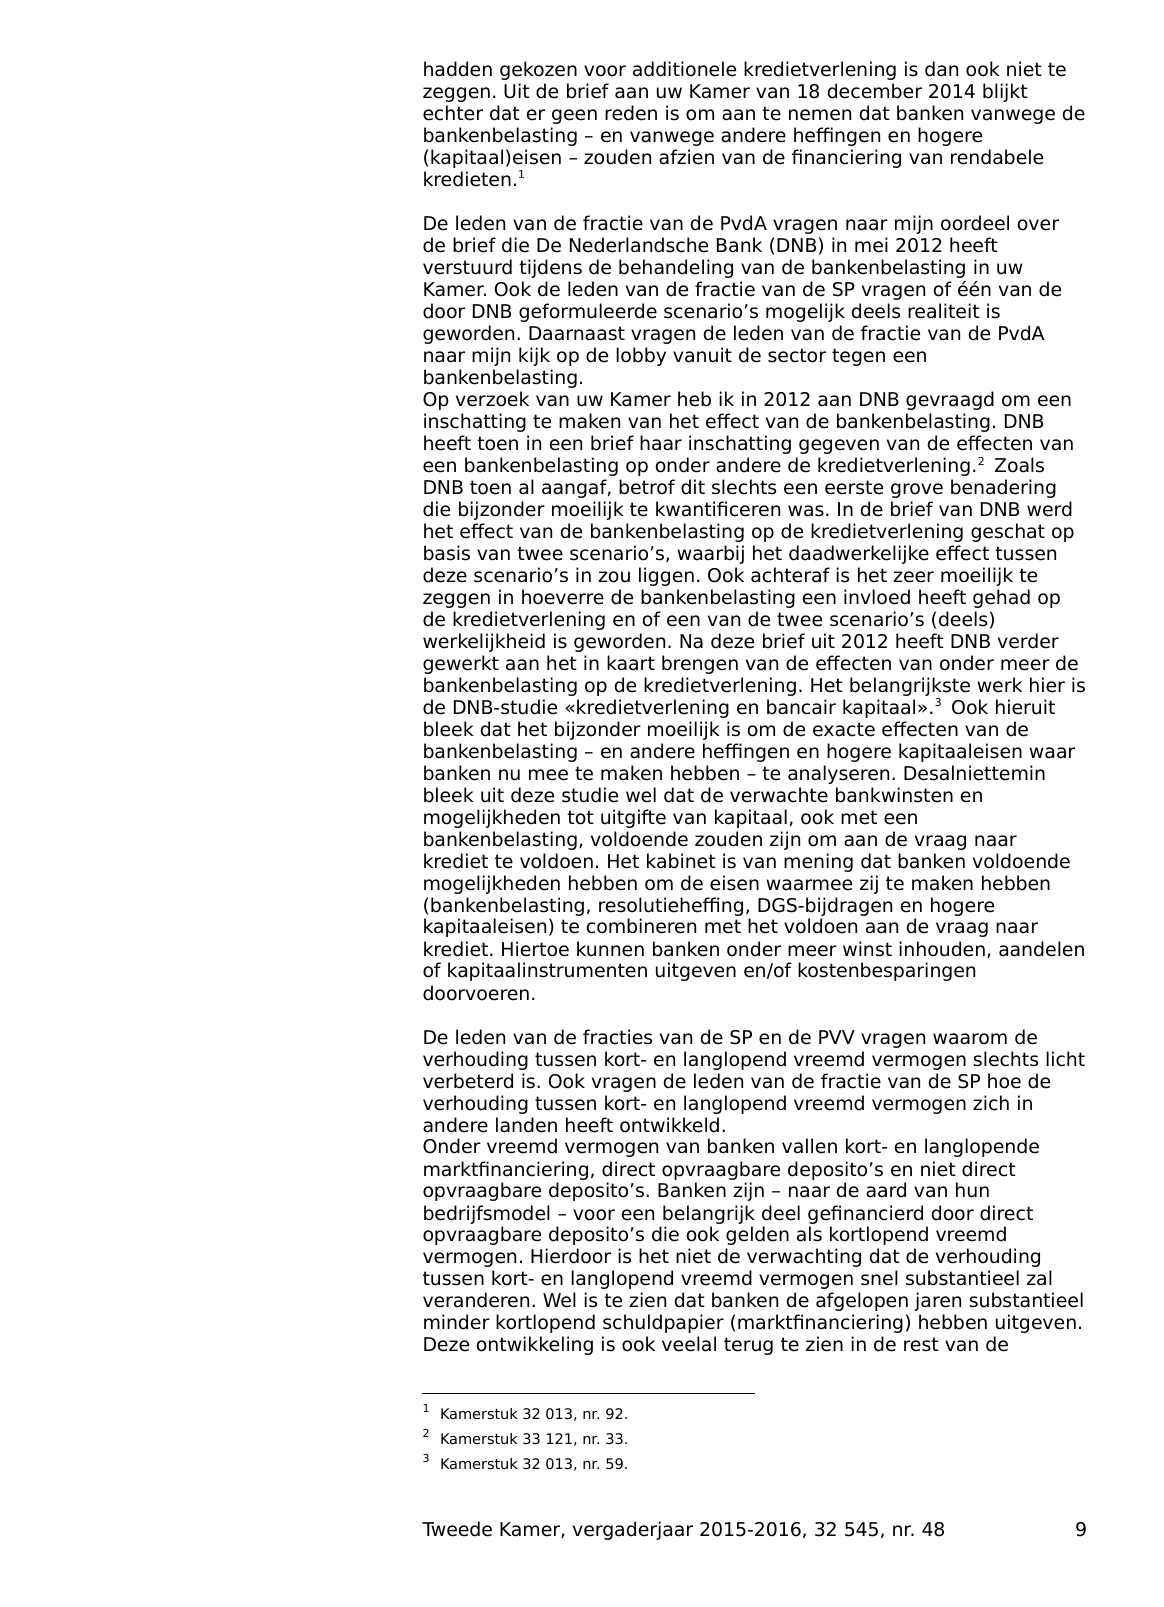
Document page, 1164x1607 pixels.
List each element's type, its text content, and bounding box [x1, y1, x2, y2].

text Kamerstuk 33 121, nr. 33. [422, 1427, 1087, 1449]
text De leden van de fracties van de SP en de PVV vragen waarom de verhouding tussen kort- en langlopend vreemd vermogen slechts licht verbeterd is. Ook vragen de leden van de fractie van de SP hoe de verhouding tussen kort- en langlopend vreemd vermogen zich in andere landen heeft ontwikkeld. [422, 1027, 1087, 1136]
text De leden van de fractie van de PvdA vragen naar mijn oordeel over de brief die De Nederlandsche Bank (DNB) in mei 2012 heeft verstuurd tijdens de behandeling van de bankenbelasting in uw Kamer. Ook de leden van de fractie van de SP vragen of één van de door DNB geformuleerde scenario’s mogelijk deels realiteit is geworden. Daarnaast vragen de leden van de fractie van de PvdA naar mijn kijk op de lobby vanuit de sector tegen een bankenbelasting. [422, 213, 1087, 389]
text Op verzoek van uw Kamer heb ik in 2012 aan DNB gevraagd om een inschatting te maken van het effect van de bankenbelasting. DNB heeft toen in een brief haar inschatting gegeven van de effecten van een bankenbelasting op onder andere de kredietverlening. Zoals DNB toen al aangaf, betrof dit slechts een eerste grove benadering die bijzonder moeilijk te kwantificeren was. In de brief van DNB werd het effect van de bankenbelasting op de kredietverlening geschat op basis van twee scenario’s, waarbij het daadwerkelijke effect tussen deze scenario’s in zou liggen. Ook achteraf is het zeer moeilijk te zeggen in hoeverre de bankenbelasting een invloed heeft gehad op de kredietverlening en of een van de twee scenario’s (deels) werkelijkheid is geworden. Na deze brief uit 2012 heeft DNB verder gewerkt aan het in kaart brengen van de effecten van onder meer de bankenbelasting op de kredietverlening. Het belangrijkste werk hier is de DNB-studie «kredietverlening en bancair kapitaal». Ook hieruit bleek dat het bijzonder moeilijk is om de exacte effecten van de bankenbelasting – en andere heffingen en hogere kapitaaleisen waar banken nu mee te maken hebben – te analyseren. Desalniettemin bleek uit deze studie wel dat de verwachte bankwinsten en mogelijkheden tot uitgifte van kapitaal, ook met een bankenbelasting, voldoende zouden zijn om aan de vraag naar krediet te voldoen. Het kabinet is van mening dat banken voldoende mogelijkheden hebben om de eisen waarmee zij te maken hebben (bankenbelasting, resolutieheffing, DGS-bijdragen en hogere kapitaaleisen) te combineren met het voldoen aan de vraag naar krediet. Hiertoe kunnen banken onder meer winst inhouden, aandelen of kapitaalinstrumenten uitgeven en/of kostenbesparingen doorvoeren. [422, 389, 1087, 1004]
text hadden gekozen voor additionele kredietverlening is dan ook niet te zeggen. Uit de brief aan uw Kamer van 18 december 2014 blijkt echter dat er geen reden is om aan te nemen dat banken vanwege de bankenbelasting – en vanwege andere heffingen en hogere (kapitaal)eisen – zouden afzien van de financiering van rendabele kredieten. [422, 59, 1087, 191]
text Onder vreemd vermogen van banken vallen kort- en langlopende marktfinanciering, direct opvraagbare deposito’s en niet direct opvraagbare deposito’s. Banken zijn – naar de aard van hun bedrijfsmodel – voor een belangrijk deel gefinancierd door direct opvraagbare deposito’s die ook gelden als kortlopend vreemd vermogen. Hierdoor is het niet de verwachting dat de verhouding tussen kort- en langlopend vreemd vermogen snel substantieel zal veranderen. Wel is te zien dat banken de afgelopen jaren substantieel minder kortlopend schuldpapier (marktfinanciering) hebben uitgeven. Deze ontwikkeling is ook veelal terug te zien in de rest van de [422, 1136, 1087, 1356]
text Kamerstuk 32 013, nr. 92. [422, 1402, 1087, 1424]
text Kamerstuk 32 013, nr. 59. [422, 1452, 1087, 1474]
